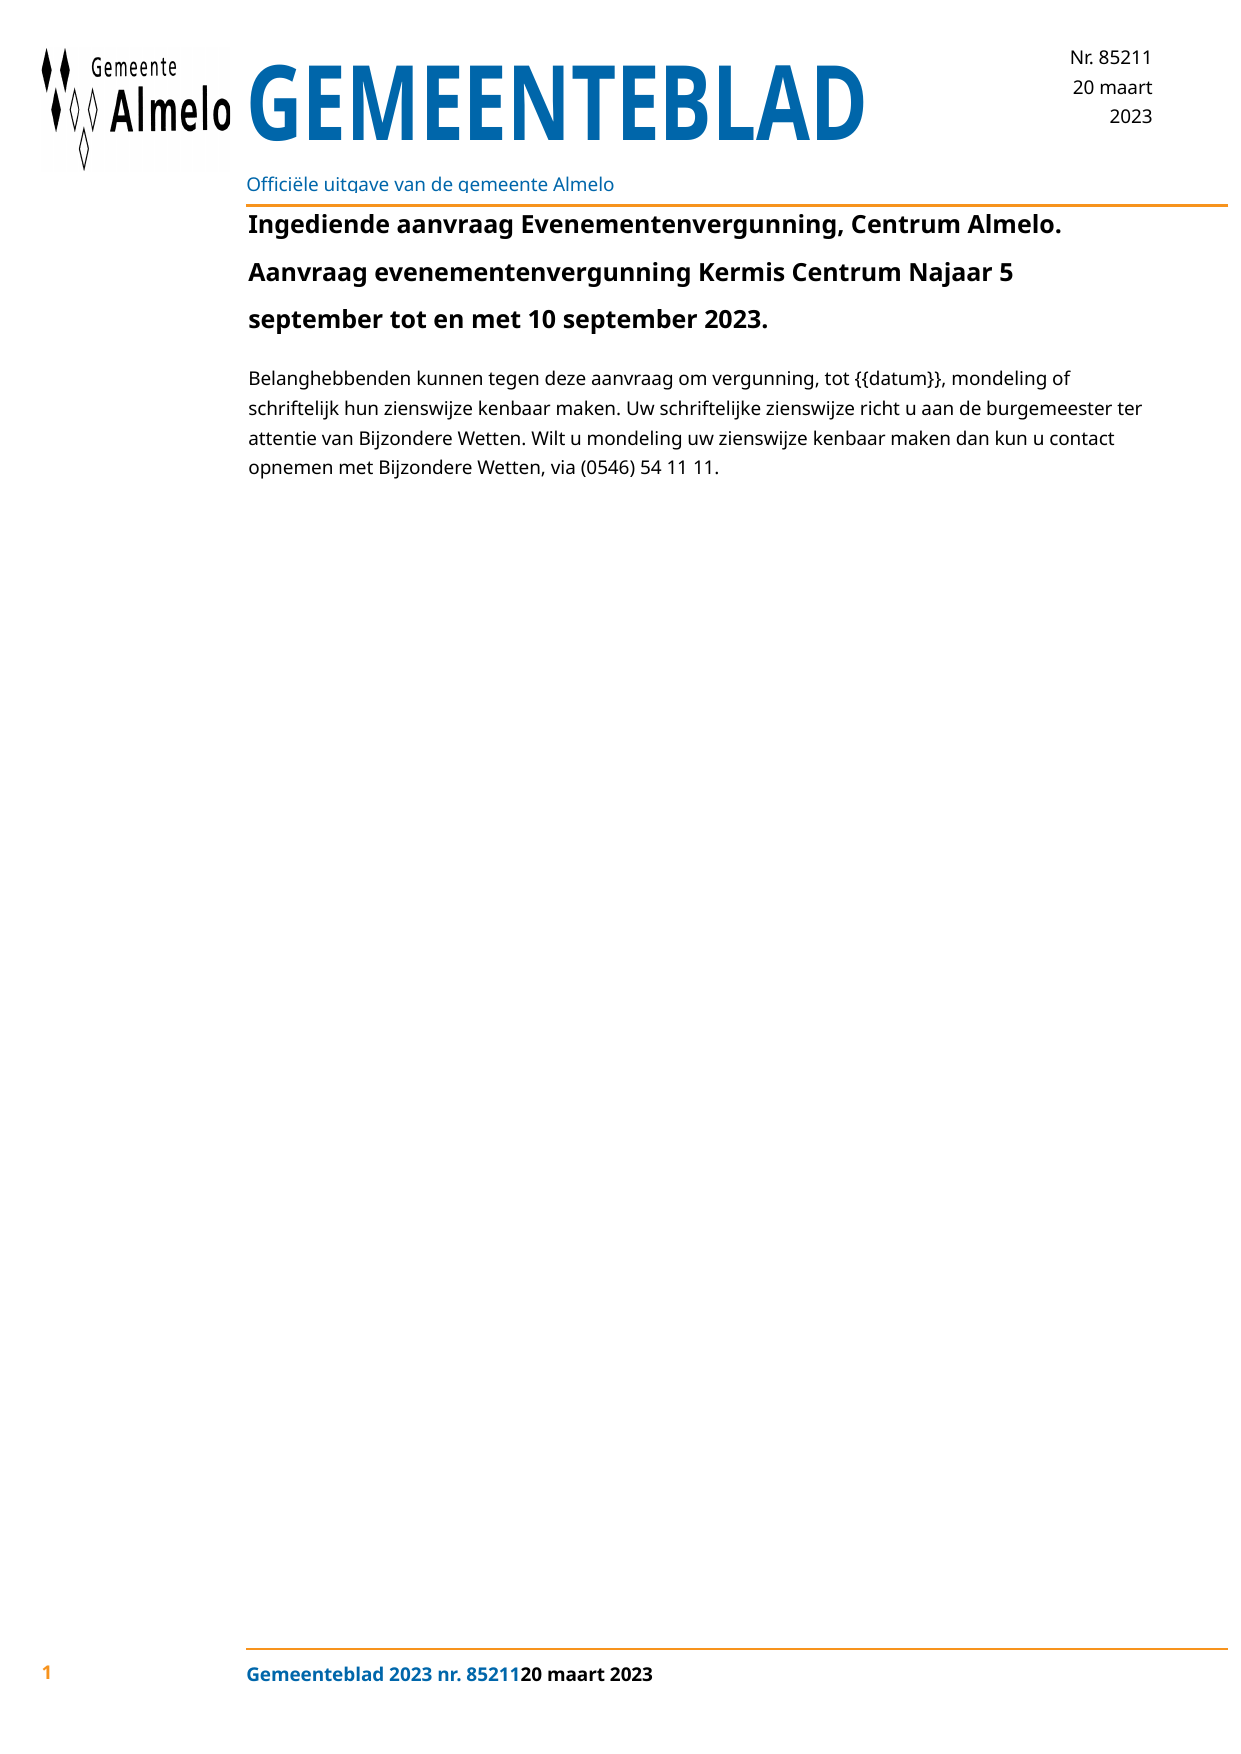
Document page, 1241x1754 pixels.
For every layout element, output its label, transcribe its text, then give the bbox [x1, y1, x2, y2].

text Ingediende aanvraag Evenementenvergunning, Centrum Almelo. Aanvraag evenementenvergunning Kermis Centrum Najaar 5 september tot en met 10 september 2023. [248, 207, 1152, 336]
picture [41, 47, 231, 172]
text Belanghebbenden kunnen tegen deze aanvraag om vergunning, tot {{datum}}, mondeling of schriftelijk hun zienswijze kenbaar maken. Uw schriftelijke zienswijze richt u aan de burgemeester ter attentie van Bijzondere Wetten. Wilt u mondeling uw zienswijze kenbaar maken dan kun u contact opnemen met Bijzondere Wetten, via (0546) 54 11 11. [248, 366, 1152, 480]
